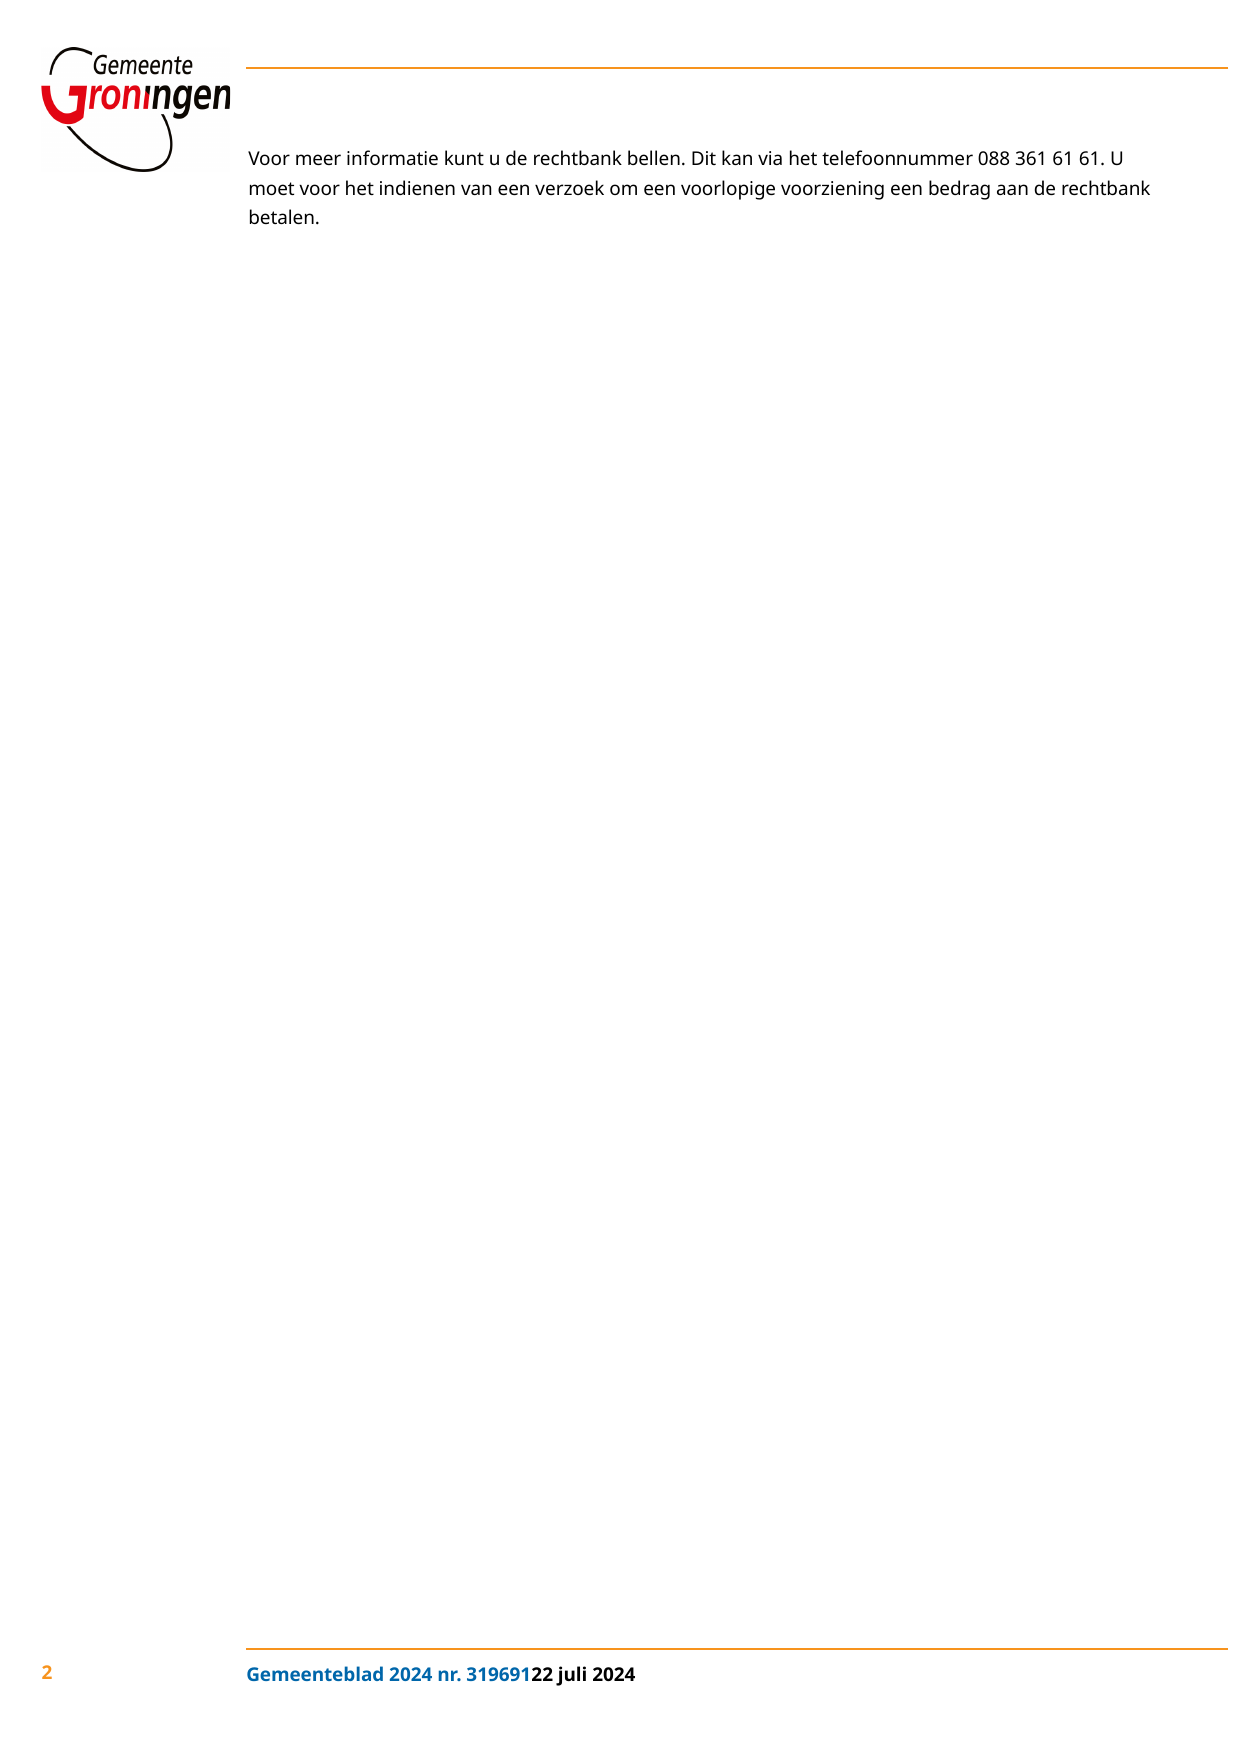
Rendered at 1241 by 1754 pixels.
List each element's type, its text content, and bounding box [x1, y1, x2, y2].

picture [41, 47, 231, 172]
text Voor meer informatie kunt u de rechtbank bellen. Dit kan via het telefoonnummer 088 361 61 61. U moet voor het indienen van een verzoek om een voorlopige voorziening een bedrag aan de rechtbank betalen. [248, 145, 1152, 230]
